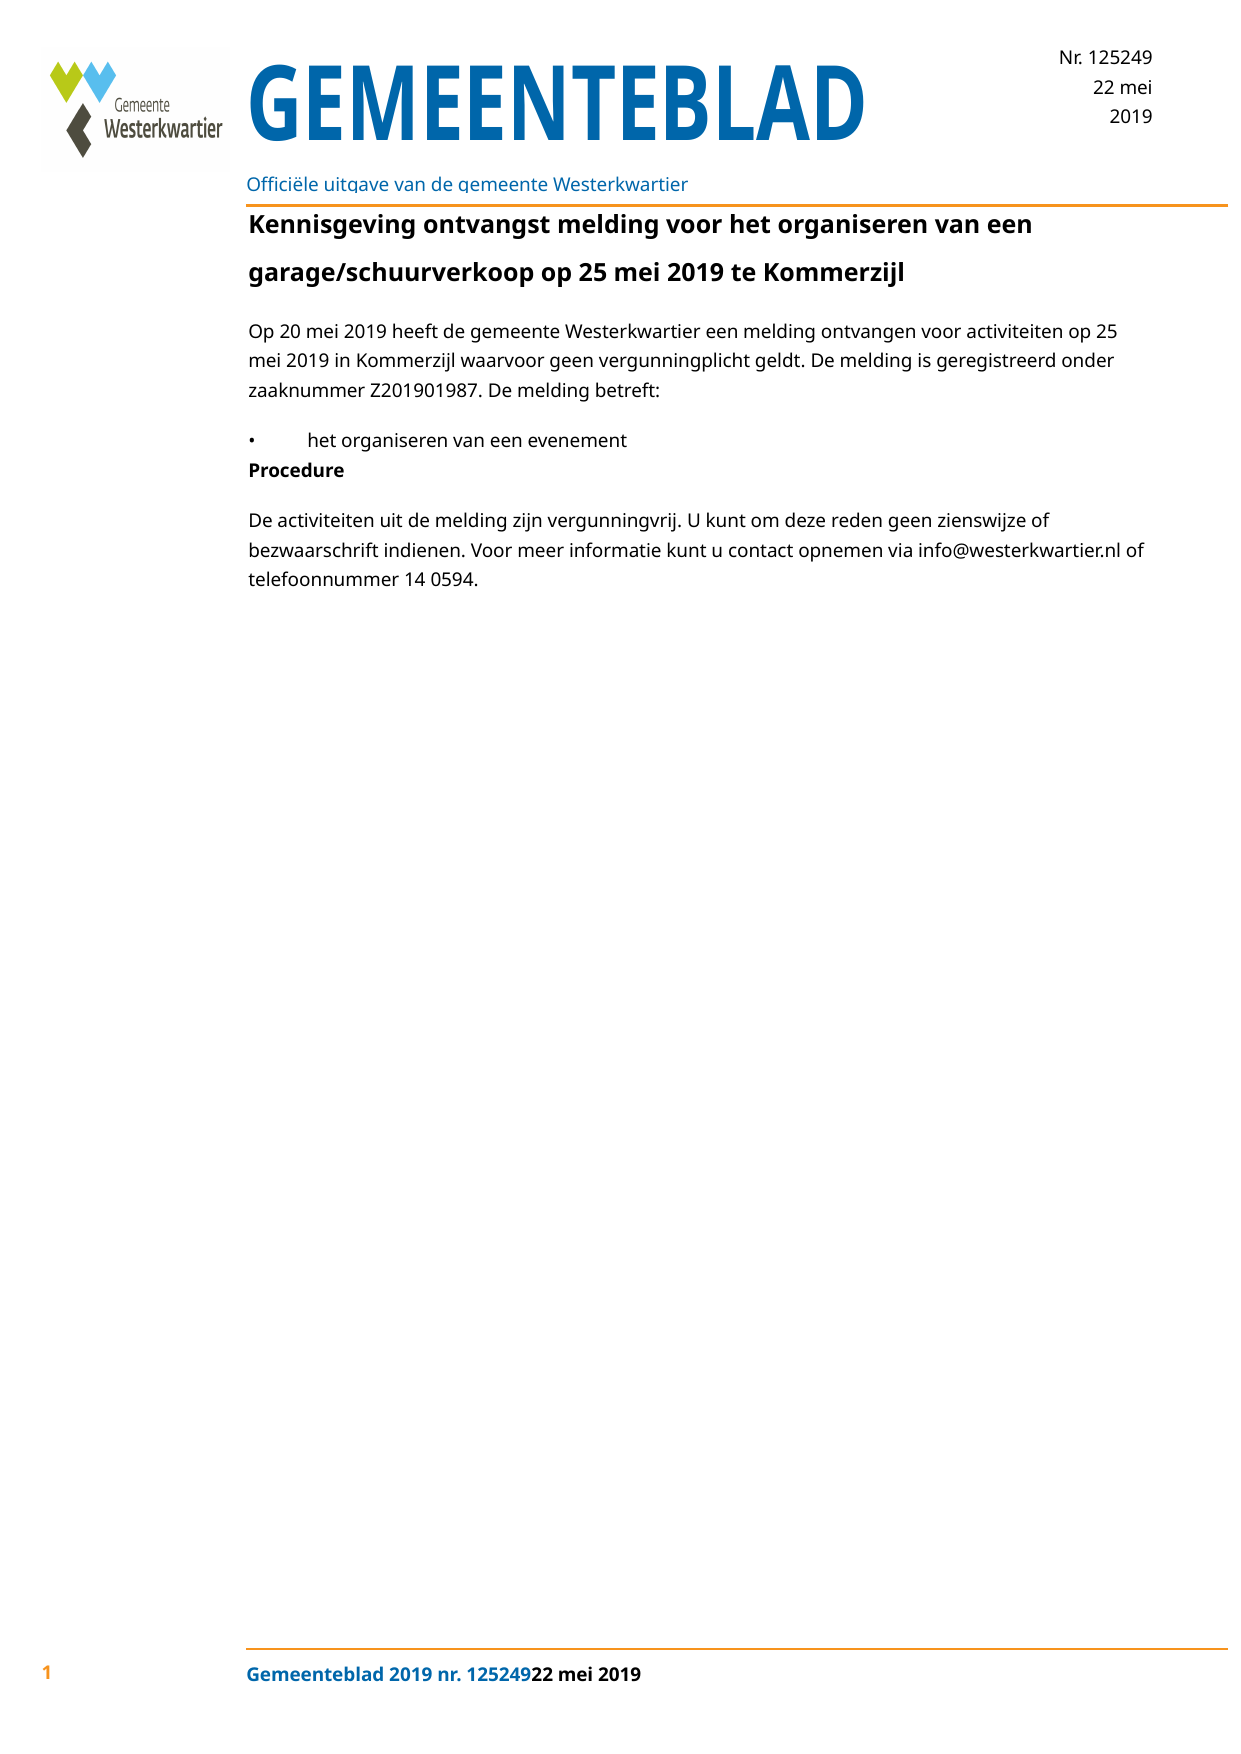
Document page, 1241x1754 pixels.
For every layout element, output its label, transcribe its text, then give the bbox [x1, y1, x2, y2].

picture [41, 47, 231, 172]
text De activiteiten uit de melding zijn vergunningvrij. U kunt om deze reden geen zienswijze of bezwaarschrift indienen. Voor meer informatie kunt u contact opnemen via info@westerkwartier.nl of telefoonnummer 14 0594. [248, 507, 1152, 592]
text Procedure [248, 457, 1152, 483]
list het organiseren van een evenement [248, 427, 1152, 453]
text Kennisgeving ontvangst melding voor het organiseren van een garage/schuurverkoop op 25 mei 2019 te Kommerzijl [248, 207, 1152, 288]
text Op 20 mei 2019 heeft de gemeente Westerkwartier een melding ontvangen voor activiteiten op 25 mei 2019 in Kommerzijl waarvoor geen vergunningplicht geldt. De melding is geregistreerd onder zaaknummer Z201901987. De melding betreft: [248, 318, 1152, 403]
